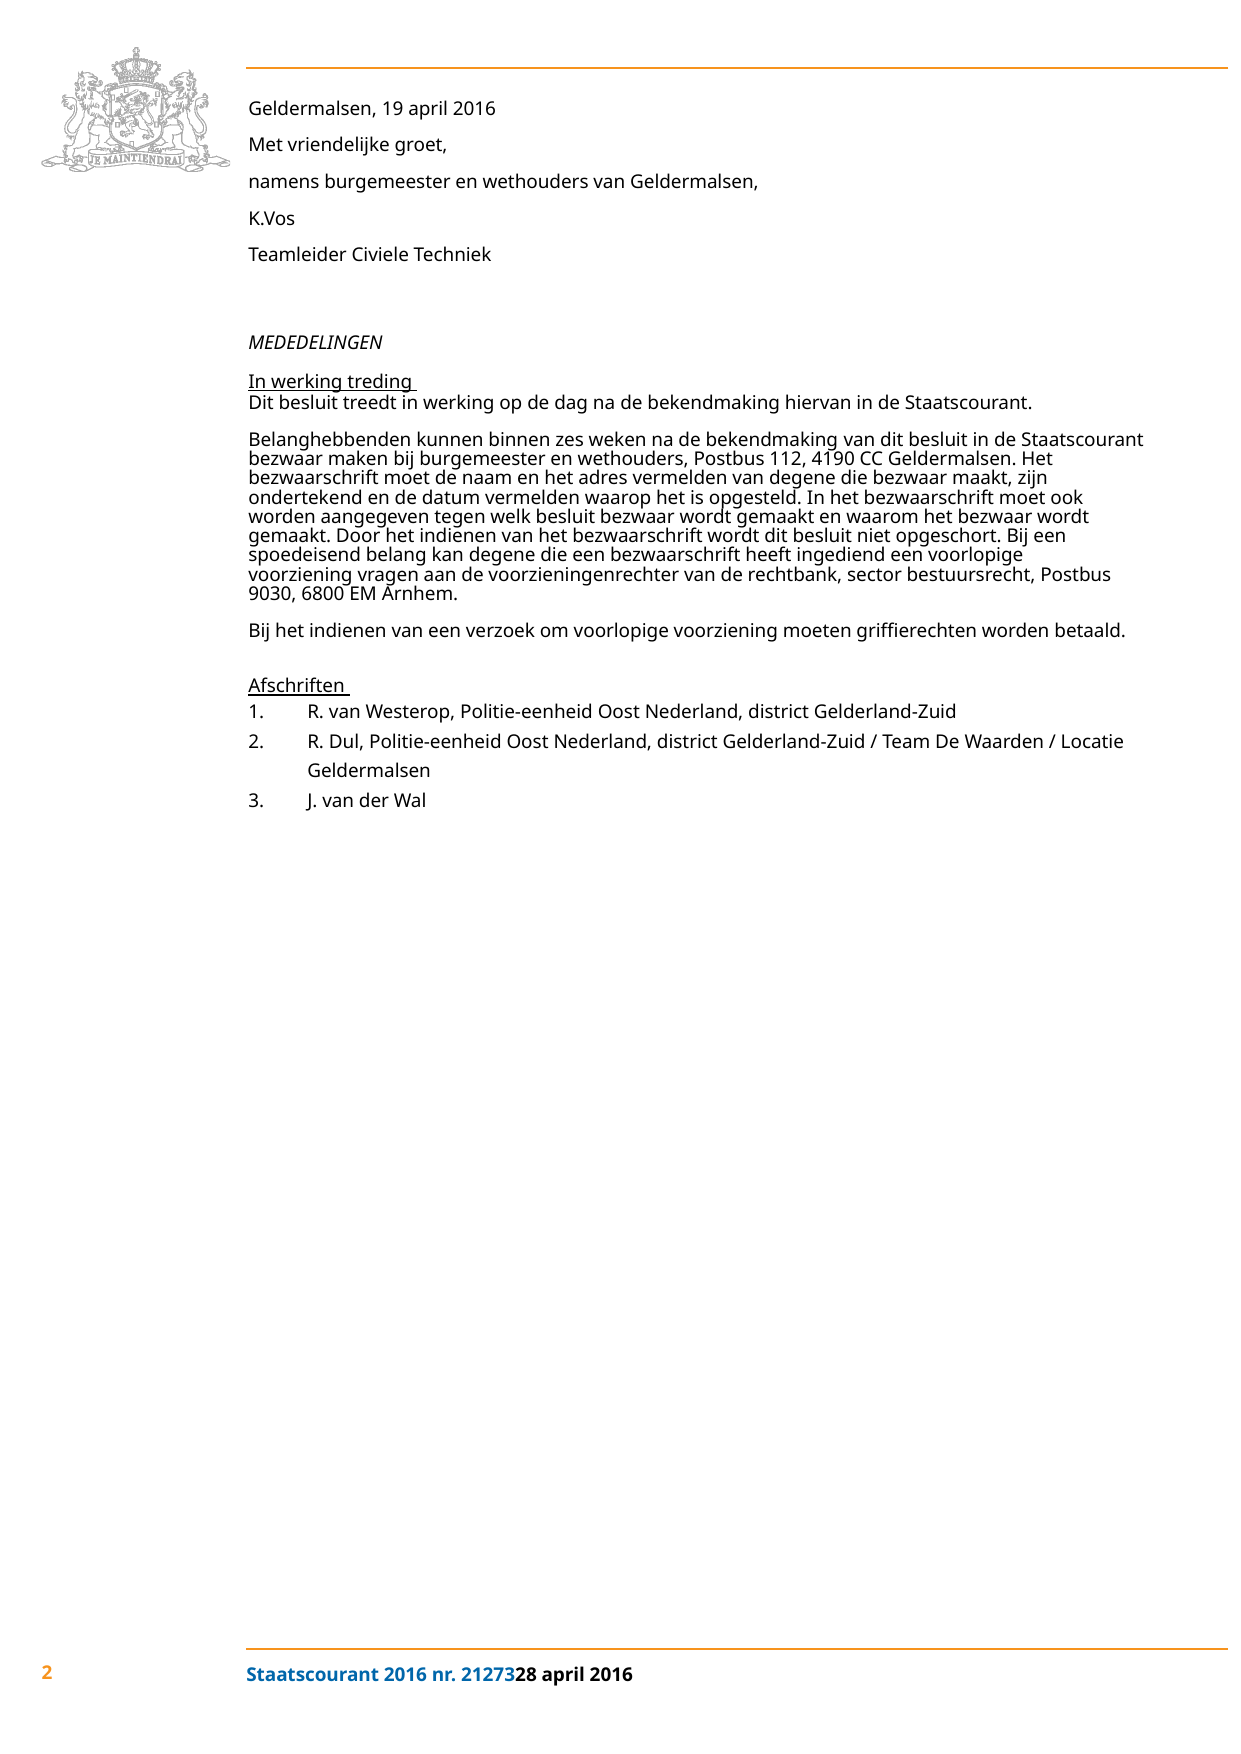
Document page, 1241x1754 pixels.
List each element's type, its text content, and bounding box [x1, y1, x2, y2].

list R. Dul, Politie-eenheid Oost Nederland, district Gelderland-Zuid / Team De Waarden / Locatie Geldermalsen [248, 728, 1152, 783]
text Bij het indienen van een verzoek om voorlopige voorziening moeten griffierechten worden betaald. [248, 622, 1152, 641]
text Geldermalsen, 19 april 2016 [248, 95, 1152, 121]
picture [41, 47, 231, 172]
text MEDEDELINGEN [248, 329, 1152, 354]
list J. van der Wal [248, 787, 1152, 813]
text In werking treding [248, 368, 1152, 394]
text namens burgemeester en wethouders van Geldermalsen, [248, 168, 1152, 194]
text Afschriften [248, 672, 1152, 698]
list R. van Westerop, Politie-eenheid Oost Nederland, district Gelderland-Zuid [248, 698, 1152, 724]
text Met vriendelijke groet, [248, 131, 1152, 157]
text Teamleider Civiele Techniek [248, 241, 1152, 267]
text K.Vos [248, 205, 1152, 231]
text Belanghebbenden kunnen binnen zes weken na de bekendmaking van dit besluit in de Staatscourant bezwaar maken bij burgemeester en wethouders, Postbus 112, 4190 CC Geldermalsen. Het bezwaarschrift moet de naam en het adres vermelden van degene die bezwaar maakt, zijn ondertekend en de datum vermelden waarop het is opgesteld. In het bezwaarschrift moet ook worden aangegeven tegen welk besluit bezwaar wordt gemaakt en waarom het bezwaar wordt gemaakt. Door het indienen van het bezwaarschrift wordt dit besluit niet opgeschort. Bij een spoedeisend belang kan degene die een bezwaarschrift heeft ingediend een voorlopige voorziening vragen aan de voorzieningenrechter van de rechtbank, sector bestuursrecht, Postbus 9030, 6800 EM Arnhem. [248, 431, 1152, 604]
text Dit besluit treedt in werking op de dag na de bekendmaking hiervan in de Staatscourant. [248, 394, 1152, 413]
